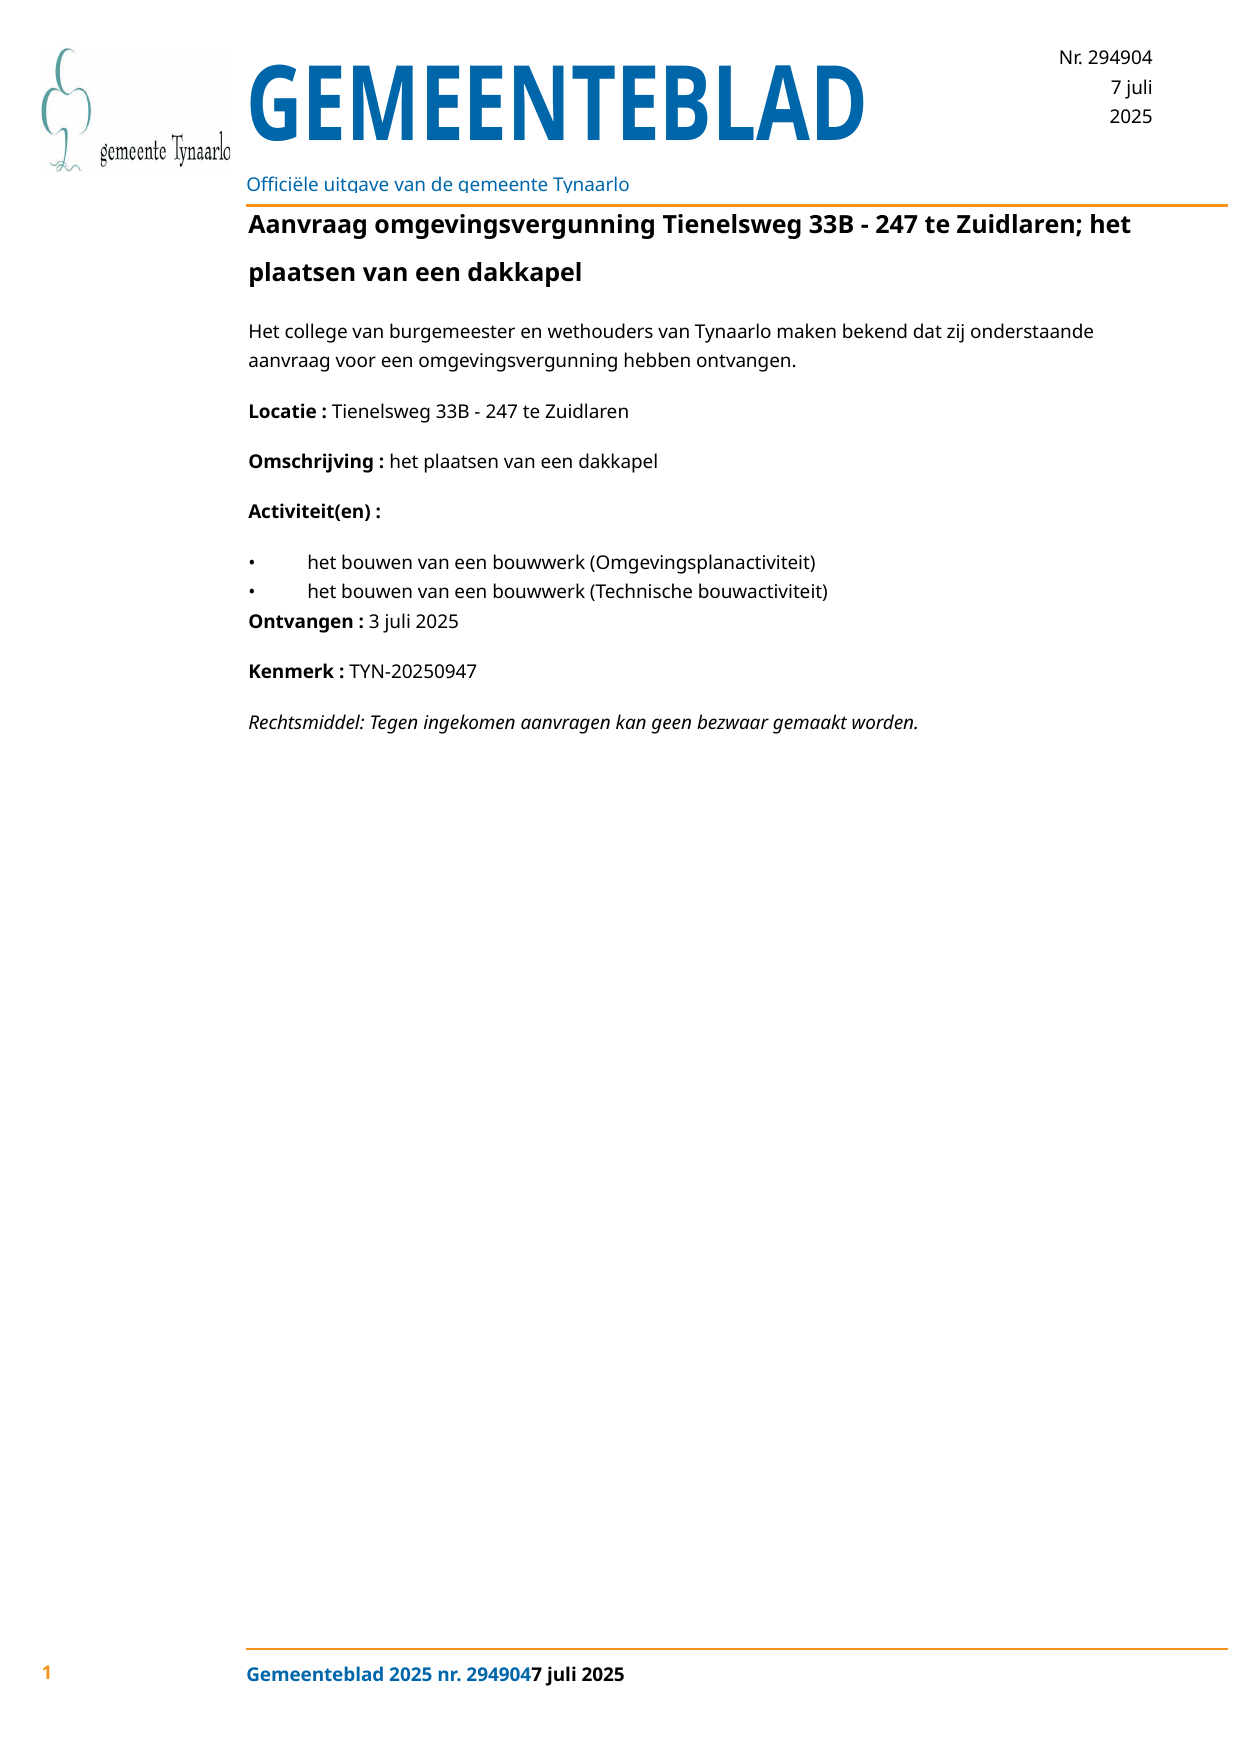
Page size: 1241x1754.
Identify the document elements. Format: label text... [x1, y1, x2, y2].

list het bouwen van een bouwwerk (Technische bouwactiviteit) [248, 579, 1152, 604]
text Kenmerk : TYN-20250947 [248, 659, 1152, 684]
picture [41, 47, 231, 172]
text Het college van burgemeester en wethouders van Tynaarlo maken bekend dat zij onderstaande aanvraag voor een omgevingsvergunning hebben ontvangen. [248, 318, 1152, 373]
list het bouwen van een bouwwerk (Omgevingsplanactiviteit) [248, 549, 1152, 575]
text Activiteit(en) : [248, 499, 1152, 524]
text Omschrijving : het plaatsen van een dakkapel [248, 448, 1152, 474]
text Aanvraag omgevingsvergunning Tienelsweg 33B - 247 te Zuidlaren; het plaatsen van een dakkapel [248, 207, 1152, 288]
text Rechtsmiddel: Tegen ingekomen aanvragen kan geen bezwaar gemaakt worden. [248, 709, 1152, 735]
text Ontvangen : 3 juli 2025 [248, 608, 1152, 634]
text Locatie : Tienelsweg 33B - 247 te Zuidlaren [248, 398, 1152, 424]
